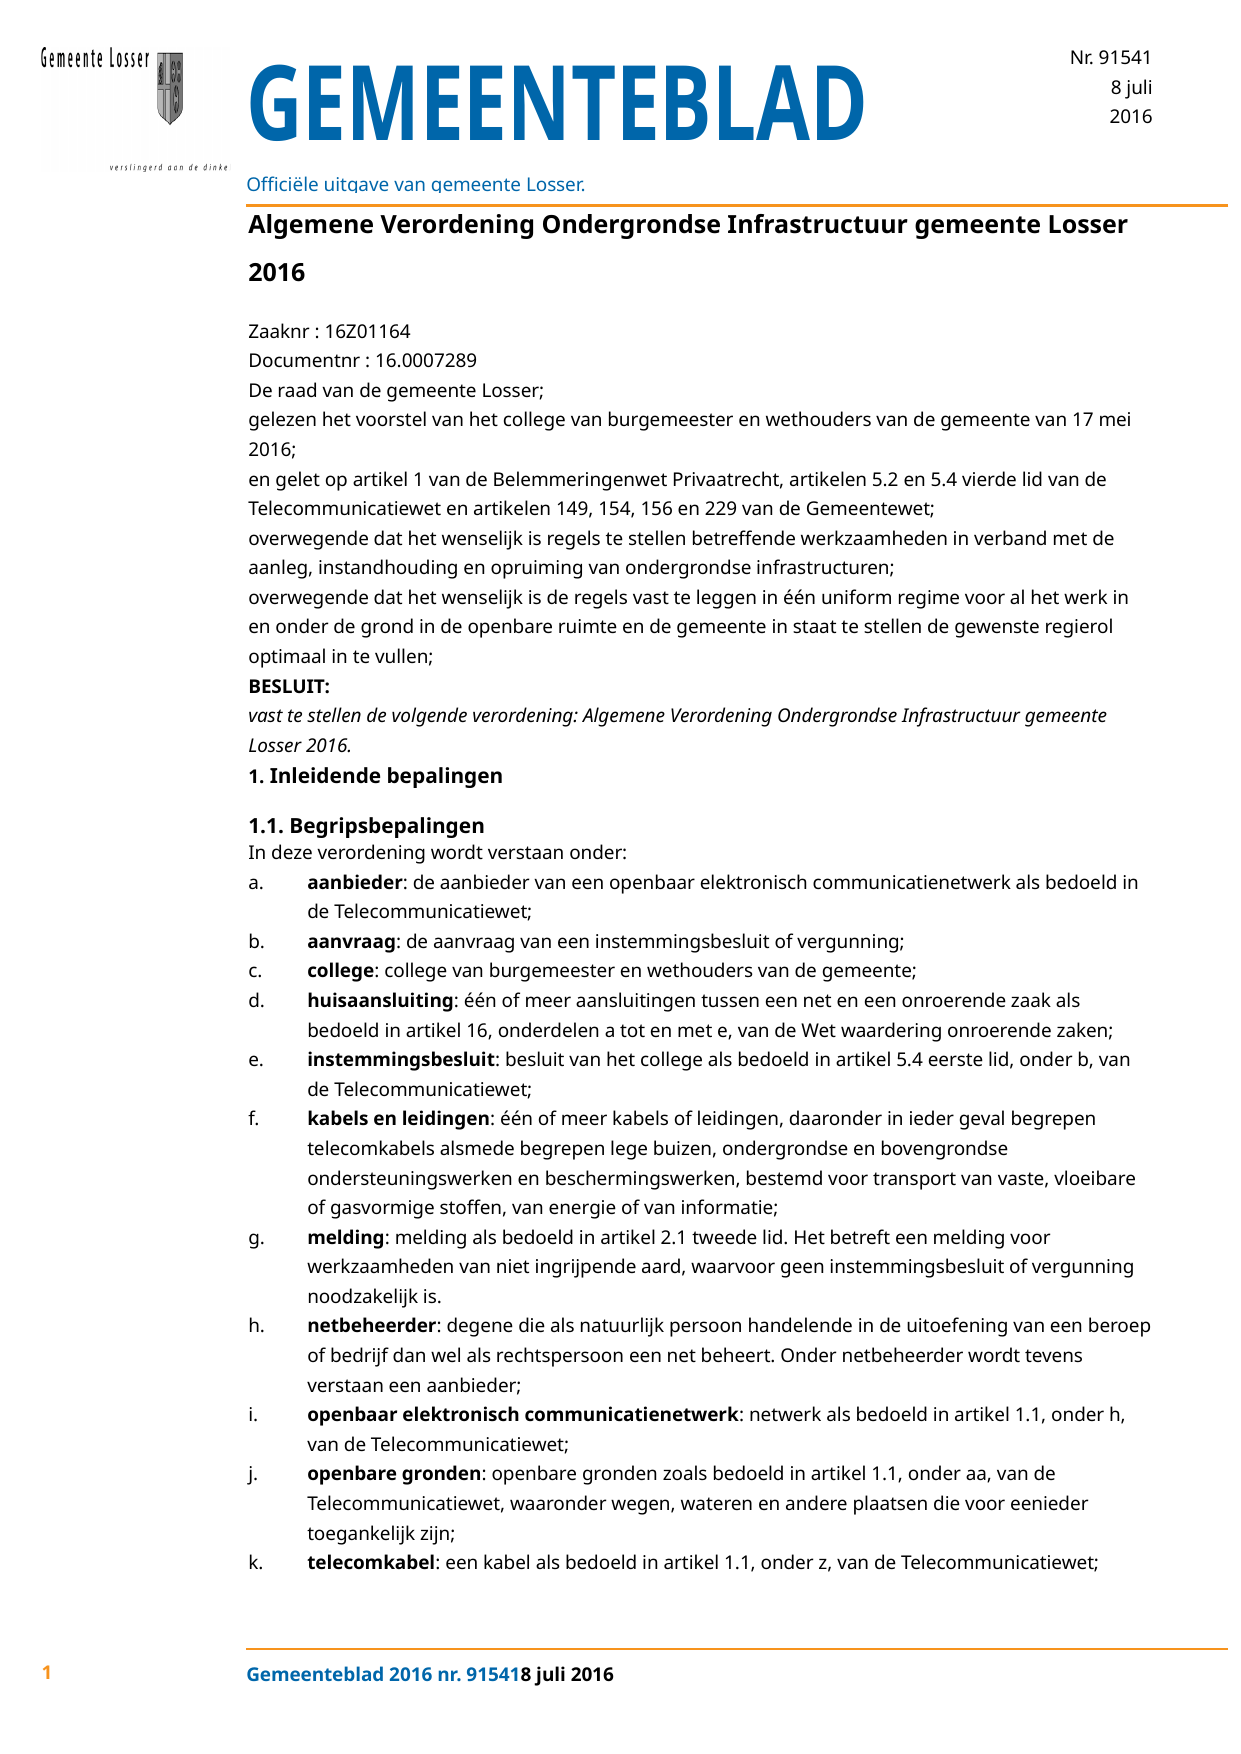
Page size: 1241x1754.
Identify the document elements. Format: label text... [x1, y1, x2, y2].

text vast te stellen de volgende verordening: Algemene Verordening Ondergrondse Infrastructuur gemeente Losser 2016. [248, 702, 1152, 758]
text overwegende dat het wenselijk is de regels vast te leggen in één uniform regime voor al het werk in en onder de grond in de openbare ruimte en de gemeente in staat te stellen de gewenste regierol optimaal in te vullen; [248, 584, 1152, 669]
text overwegende dat het wenselijk is regels te stellen betreffende werkzaamheden in verband met de aanleg, instandhouding en opruiming van ondergrondse infrastructuren; [248, 525, 1152, 580]
list aanvraag: de aanvraag van een instemmingsbesluit of vergunning; [248, 928, 1152, 954]
text De raad van de gemeente Losser; [248, 377, 1152, 403]
picture [41, 47, 231, 172]
list openbare gronden: openbare gronden zoals bedoeld in artikel 1.1, onder aa, van de Telecommunicatiewet, waaronder wegen, wateren en andere plaatsen die voor eenieder toegankelijk zijn; [248, 1461, 1152, 1546]
text In deze verordening wordt verstaan onder: [248, 839, 1152, 865]
text en gelet op artikel 1 van de Belemmeringenwet Privaatrecht, artikelen 5.2 en 5.4 vierde lid van de Telecommunicatiewet en artikelen 149, 154, 156 en 229 van de Gemeentewet; [248, 466, 1152, 521]
list aanbieder: de aanbieder van een openbaar elektronisch communicatienetwerk als bedoeld in de Telecommunicatiewet; [248, 869, 1152, 924]
list telecomkabel: een kabel als bedoeld in artikel 1.1, onder z, van de Telecommunicatiewet; [248, 1549, 1152, 1575]
text 1. Inleidende bepalingen [248, 762, 1152, 790]
text Algemene Verordening Ondergrondse Infrastructuur gemeente Losser 2016 [248, 207, 1152, 288]
list huisaansluiting: één of meer aansluitingen tussen een net en een onroerende zaak als bedoeld in artikel 16, onderdelen a tot en met e, van de Wet waardering onroerende zaken; [248, 987, 1152, 1043]
text Zaaknr : 16Z01164 [248, 318, 1152, 344]
list openbaar elektronisch communicatienetwerk: netwerk als bedoeld in artikel 1.1, onder h, van de Telecommunicatiewet; [248, 1401, 1152, 1457]
text BESLUIT: [248, 673, 1152, 699]
text gelezen het voorstel van het college van burgemeester en wethouders van de gemeente van 17 mei 2016; [248, 407, 1152, 462]
list instemmingsbesluit: besluit van het college als bedoeld in artikel 5.4 eerste lid, onder b, van de Telecommunicatiewet; [248, 1046, 1152, 1102]
text 1.1. Begripsbepalingen [248, 811, 1152, 839]
list college: college van burgemeester en wethouders van de gemeente; [248, 958, 1152, 983]
text Documentnr : 16.0007289 [248, 347, 1152, 373]
list netbeheerder: degene die als natuurlijk persoon handelende in de uitoefening van een beroep of bedrijf dan wel als rechtspersoon een net beheert. Onder netbeheerder wordt tevens verstaan een aanbieder; [248, 1313, 1152, 1398]
list melding: melding als bedoeld in artikel 2.1 tweede lid. Het betreft een melding voor werkzaamheden van niet ingrijpende aard, waarvoor geen instemmingsbesluit of vergunning noodzakelijk is. [248, 1224, 1152, 1309]
list kabels en leidingen: één of meer kabels of leidingen, daaronder in ieder geval begrepen telecomkabels alsmede begrepen lege buizen, ondergrondse en bovengrondse ondersteuningswerken en beschermingswerken, bestemd voor transport van vaste, vloeibare of gasvormige stoffen, van energie of van informatie; [248, 1106, 1152, 1220]
